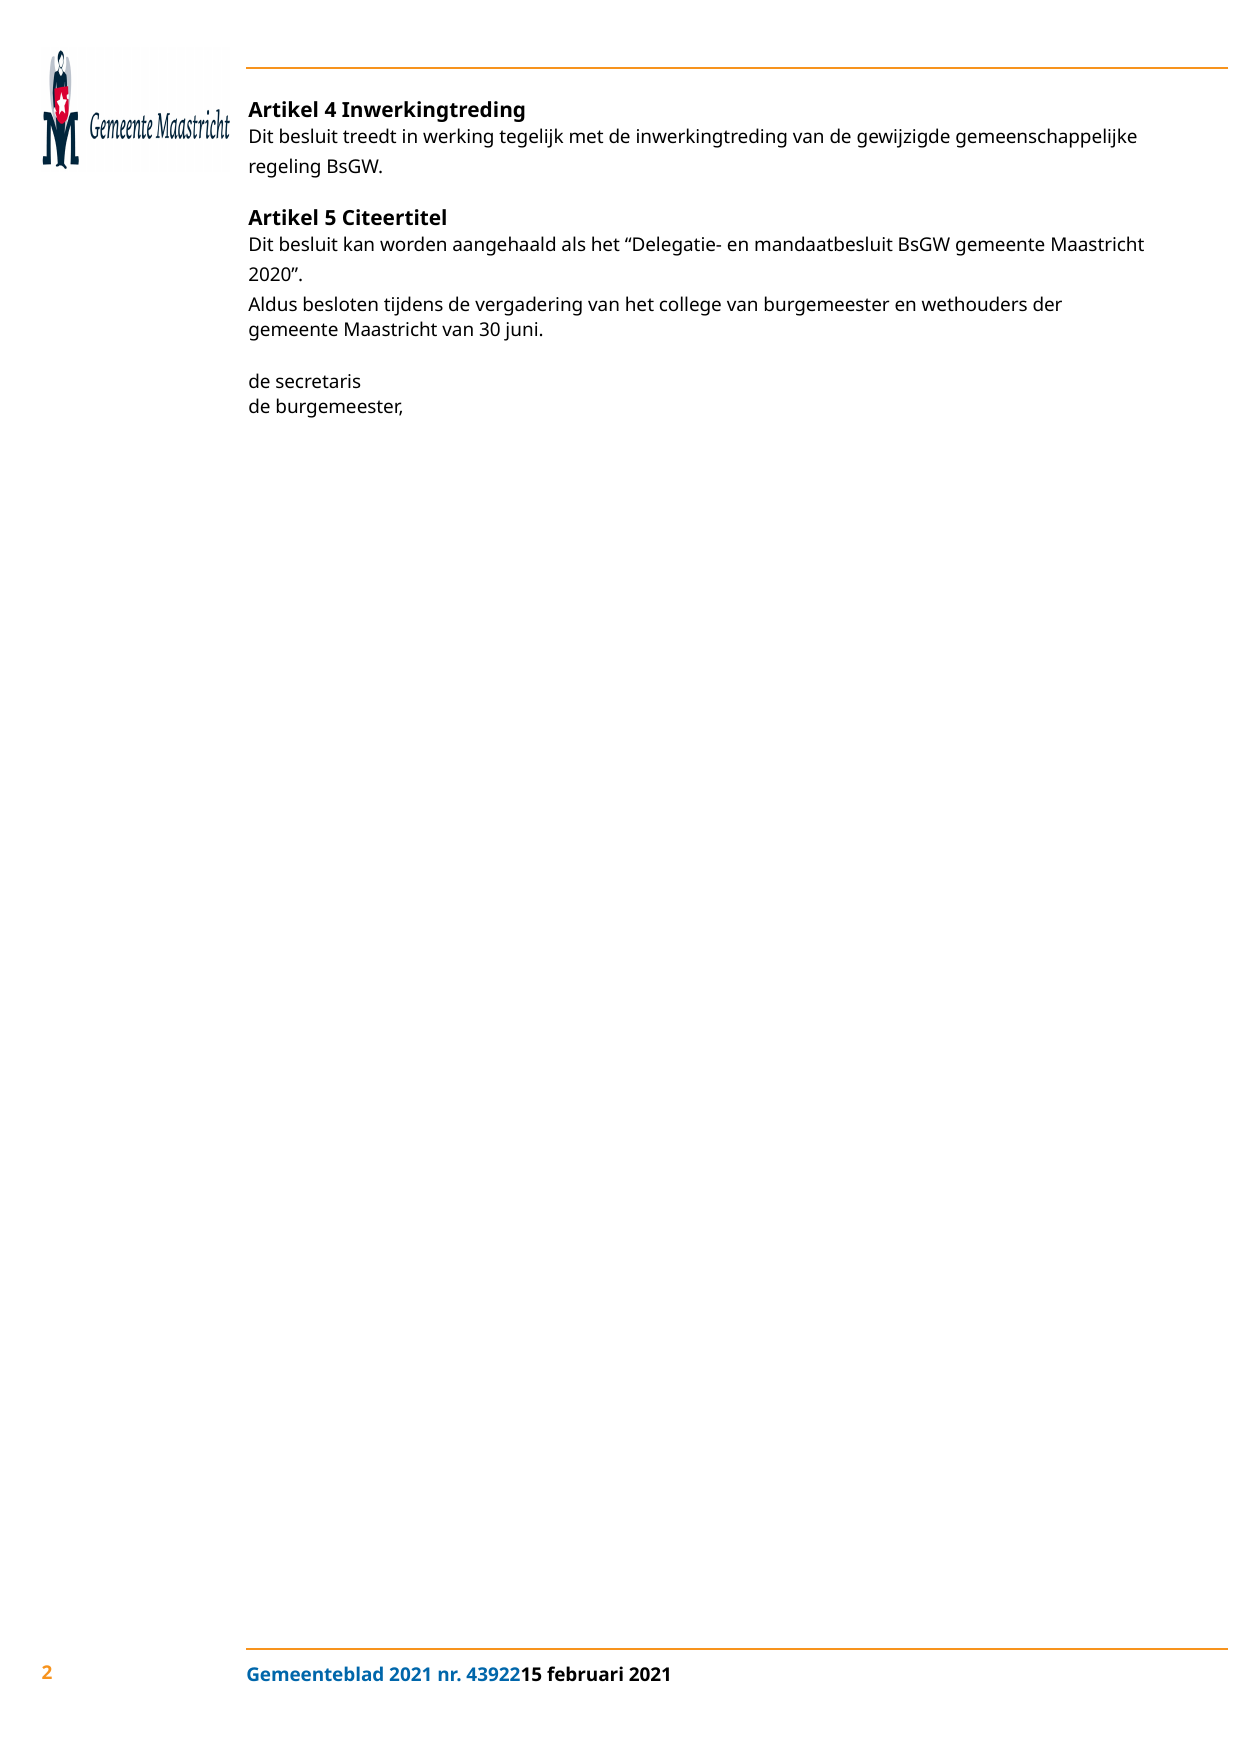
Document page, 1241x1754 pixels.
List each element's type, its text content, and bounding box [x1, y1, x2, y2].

text de burgemeester, [248, 394, 1152, 419]
text Dit besluit kan worden aangehaald als het “Delegatie- en mandaatbesluit BsGW gemeente Maastricht 2020”. [248, 232, 1152, 287]
text Aldus besloten tijdens de vergadering van het college van burgemeester en wethouders der gemeente Maastricht van 30 juni. [248, 291, 1152, 342]
text Artikel 4 Inwerkingtreding [248, 95, 1152, 123]
text Dit besluit treedt in werking tegelijk met de inwerkingtreding van de gewijzigde gemeenschappelijke regeling BsGW. [248, 123, 1152, 178]
text Artikel 5 Citeertitel [248, 203, 1152, 232]
text de secretaris [248, 368, 1152, 394]
picture [41, 47, 231, 172]
